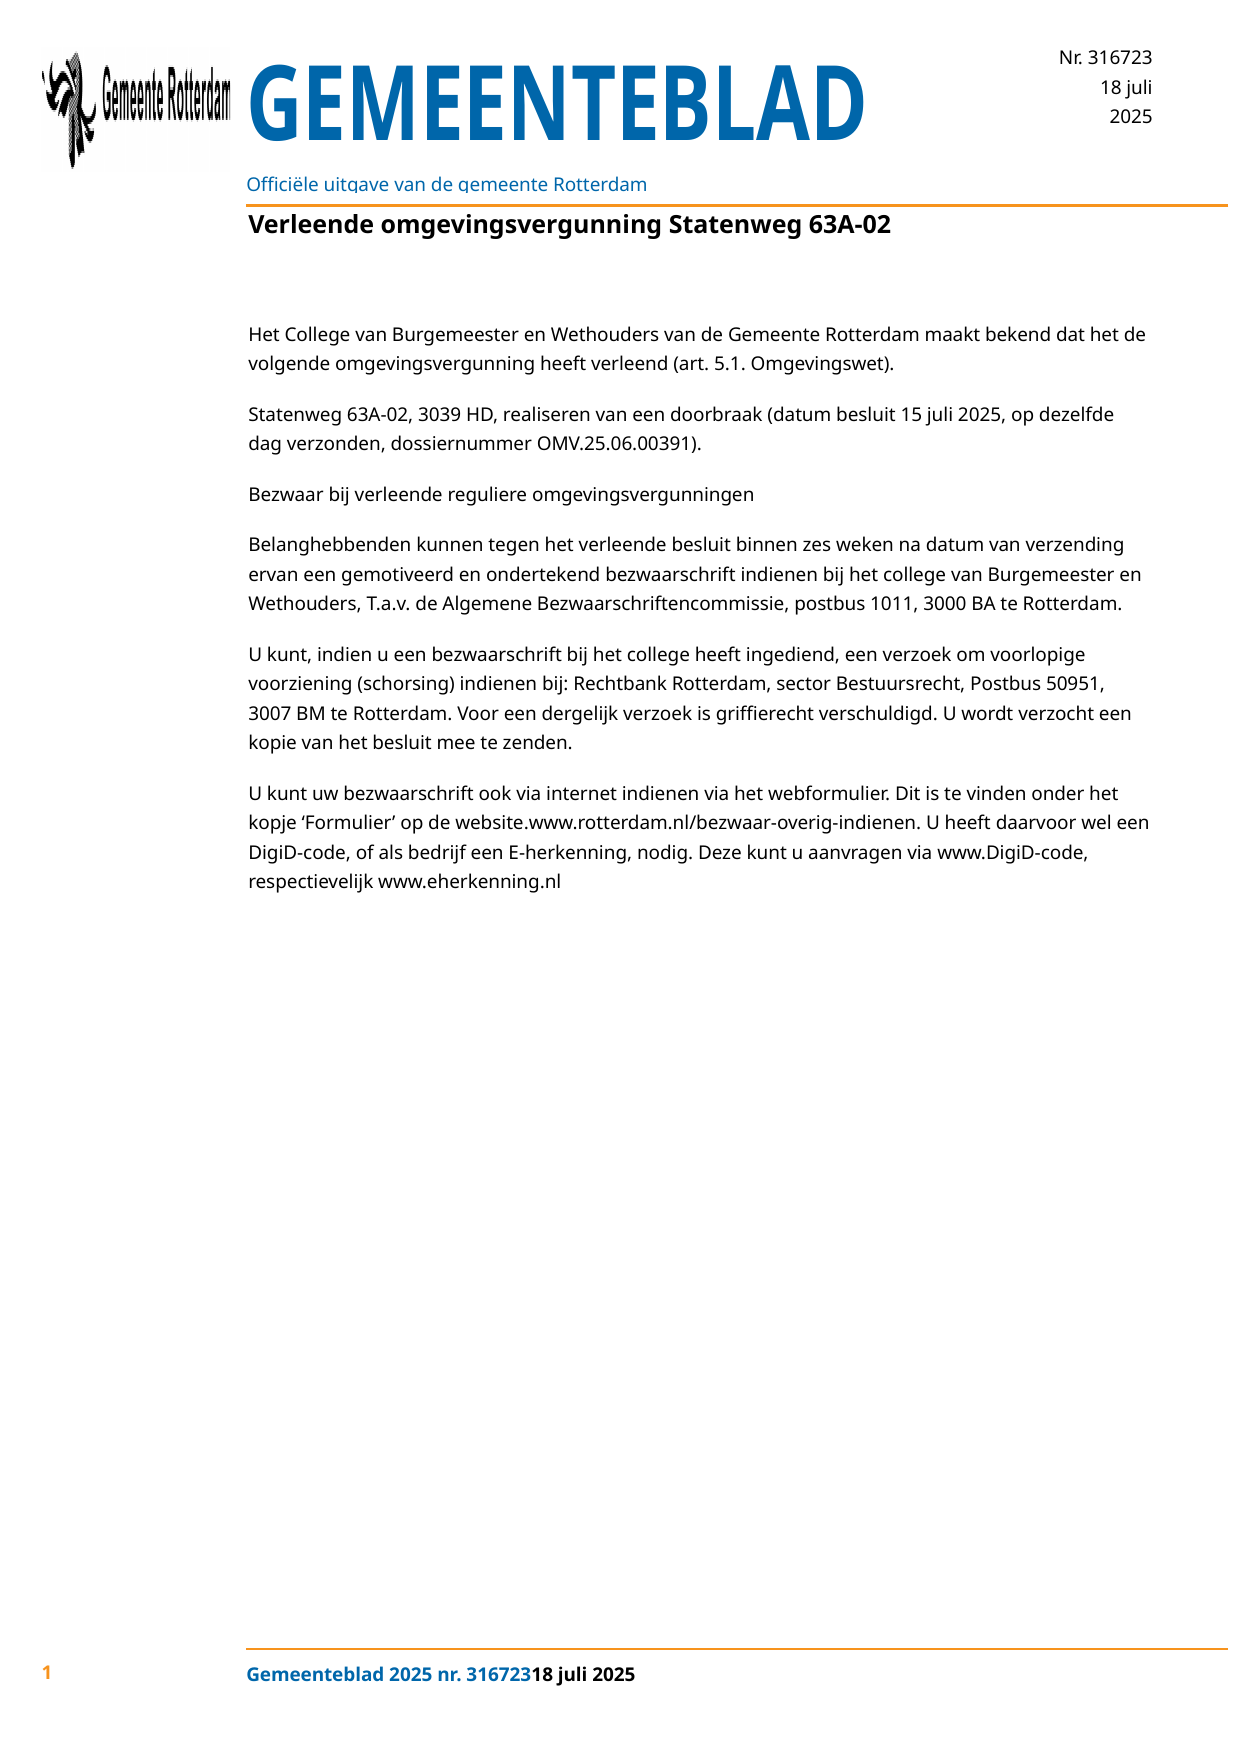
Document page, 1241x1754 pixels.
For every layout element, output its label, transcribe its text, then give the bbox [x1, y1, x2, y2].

text Bezwaar bij verleende reguliere omgevingsvergunningen [248, 481, 1152, 506]
text Belanghebbenden kunnen tegen het verleende besluit binnen zes weken na datum van verzending ervan een gemotiveerd en ondertekend bezwaarschrift indienen bij het college van Burgemeester en Wethouders, T.a.v. de Algemene Bezwaarschriftencommissie, postbus 1011, 3000 BA te Rotterdam. [248, 531, 1152, 616]
picture [41, 47, 231, 172]
text Verleende omgevingsvergunning Statenweg 63A-02 [248, 207, 1152, 241]
text U kunt uw bezwaarschrift ook via internet indienen via het webformulier. Dit is te vinden onder het kopje ‘Formulier’ op de website.www.rotterdam.nl/bezwaar-overig-indienen. U heeft daarvoor wel een DigiD-code, of als bedrijf een E-herkenning, nodig. Deze kunt u aanvragen via www.DigiD-code, respectievelijk www.eherkenning.nl [248, 780, 1152, 894]
text Het College van Burgemeester en Wethouders van de Gemeente Rotterdam maakt bekend dat het de volgende omgevingsvergunning heeft verleend (art. 5.1. Omgevingswet). [248, 321, 1152, 376]
text Statenweg 63A-02, 3039 HD, realiseren van een doorbraak (datum besluit 15 juli 2025, op dezelfde dag verzonden, dossiernummer OMV.25.06.00391). [248, 401, 1152, 456]
text U kunt, indien u een bezwaarschrift bij het college heeft ingediend, een verzoek om voorlopige voorziening (schorsing) indienen bij: Rechtbank Rotterdam, sector Bestuursrecht, Postbus 50951, 3007 BM te Rotterdam. Voor een dergelijk verzoek is griffierecht verschuldigd. U wordt verzocht een kopie van het besluit mee te zenden. [248, 641, 1152, 755]
